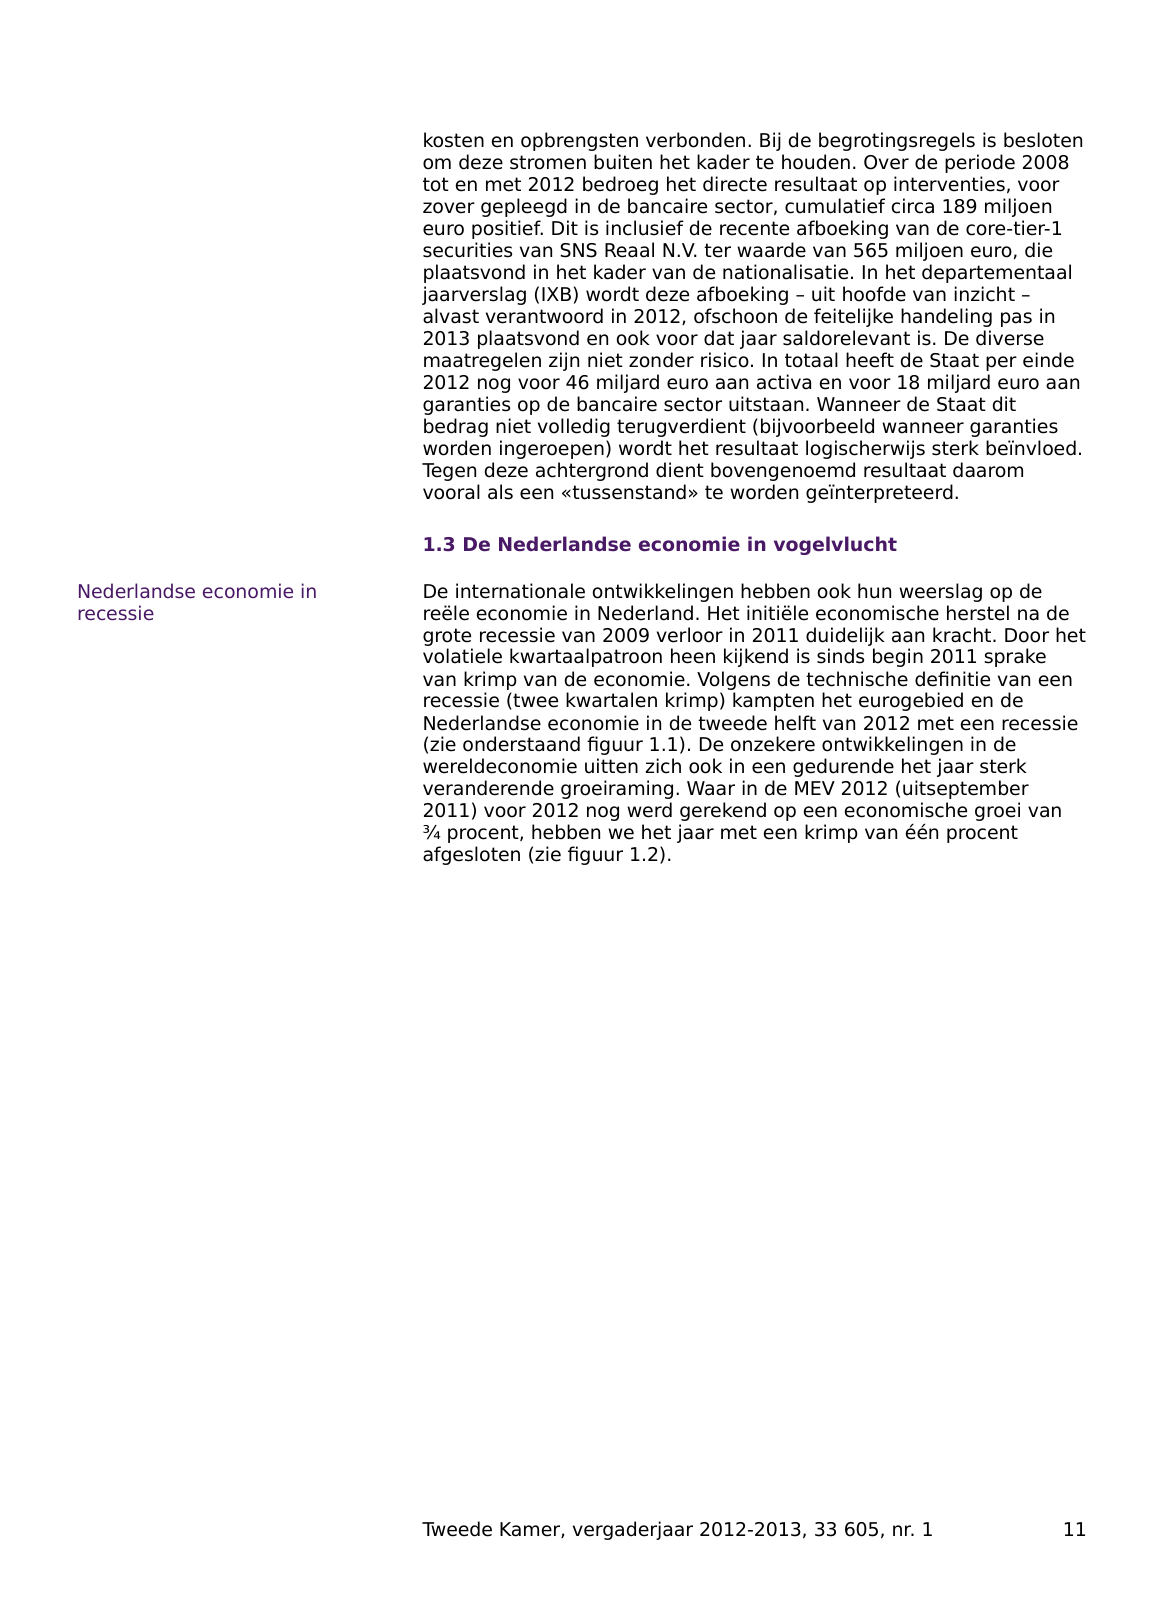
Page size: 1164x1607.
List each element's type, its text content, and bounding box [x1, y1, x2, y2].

text Nederlandse economie in recessie [77, 581, 399, 624]
text kosten en opbrengsten verbonden. Bij de begrotingsregels is besloten om deze stromen buiten het kader te houden. Over de periode 2008 tot en met 2012 bedroeg het directe resultaat op interventies, voor zover gepleegd in de bancaire sector, cumulatief circa 189 miljoen euro positief. Dit is inclusief de recente afboeking van de core-tier-1 securities van SNS Reaal N.V. ter waarde van 565 miljoen euro, die plaatsvond in het kader van de nationalisatie. In het departementaal jaarverslag (IXB) wordt deze afboeking – uit hoofde van inzicht – alvast verantwoord in 2012, ofschoon de feitelijke handeling pas in 2013 plaatsvond en ook voor dat jaar saldorelevant is. De diverse maatregelen zijn niet zonder risico. In totaal heeft de Staat per einde 2012 nog voor 46 miljard euro aan activa en voor 18 miljard euro aan garanties op de bancaire sector uitstaan. Wanneer de Staat dit bedrag niet volledig terugverdient (bijvoorbeeld wanneer garanties worden ingeroepen) wordt het resultaat logischerwijs sterk beïnvloed. Tegen deze achtergrond dient bovengenoemd resultaat daarom vooral als een «tussenstand» te worden geïnterpreteerd. [422, 130, 1087, 503]
subtitle 1.3 De Nederlandse economie in vogelvlucht [422, 533, 1087, 556]
text De internationale ontwikkelingen hebben ook hun weerslag op de reële economie in Nederland. Het initiële economische herstel na de grote recessie van 2009 verloor in 2011 duidelijk aan kracht. Door het volatiele kwartaalpatroon heen kijkend is sinds begin 2011 sprake van krimp van de economie. Volgens de technische definitie van een recessie (twee kwartalen krimp) kampten het eurogebied en de Nederlandse economie in de tweede helft van 2012 met een recessie (zie onderstaand figuur 1.1). De onzekere ontwikkelingen in de wereldeconomie uitten zich ook in een gedurende het jaar sterk veranderende groeiraming. Waar in de MEV 2012 (uitseptember 2011) voor 2012 nog werd gerekend op een economische groei van ¾ procent, hebben we het jaar met een krimp van één procent afgesloten (zie figuur 1.2). [422, 581, 1087, 866]
